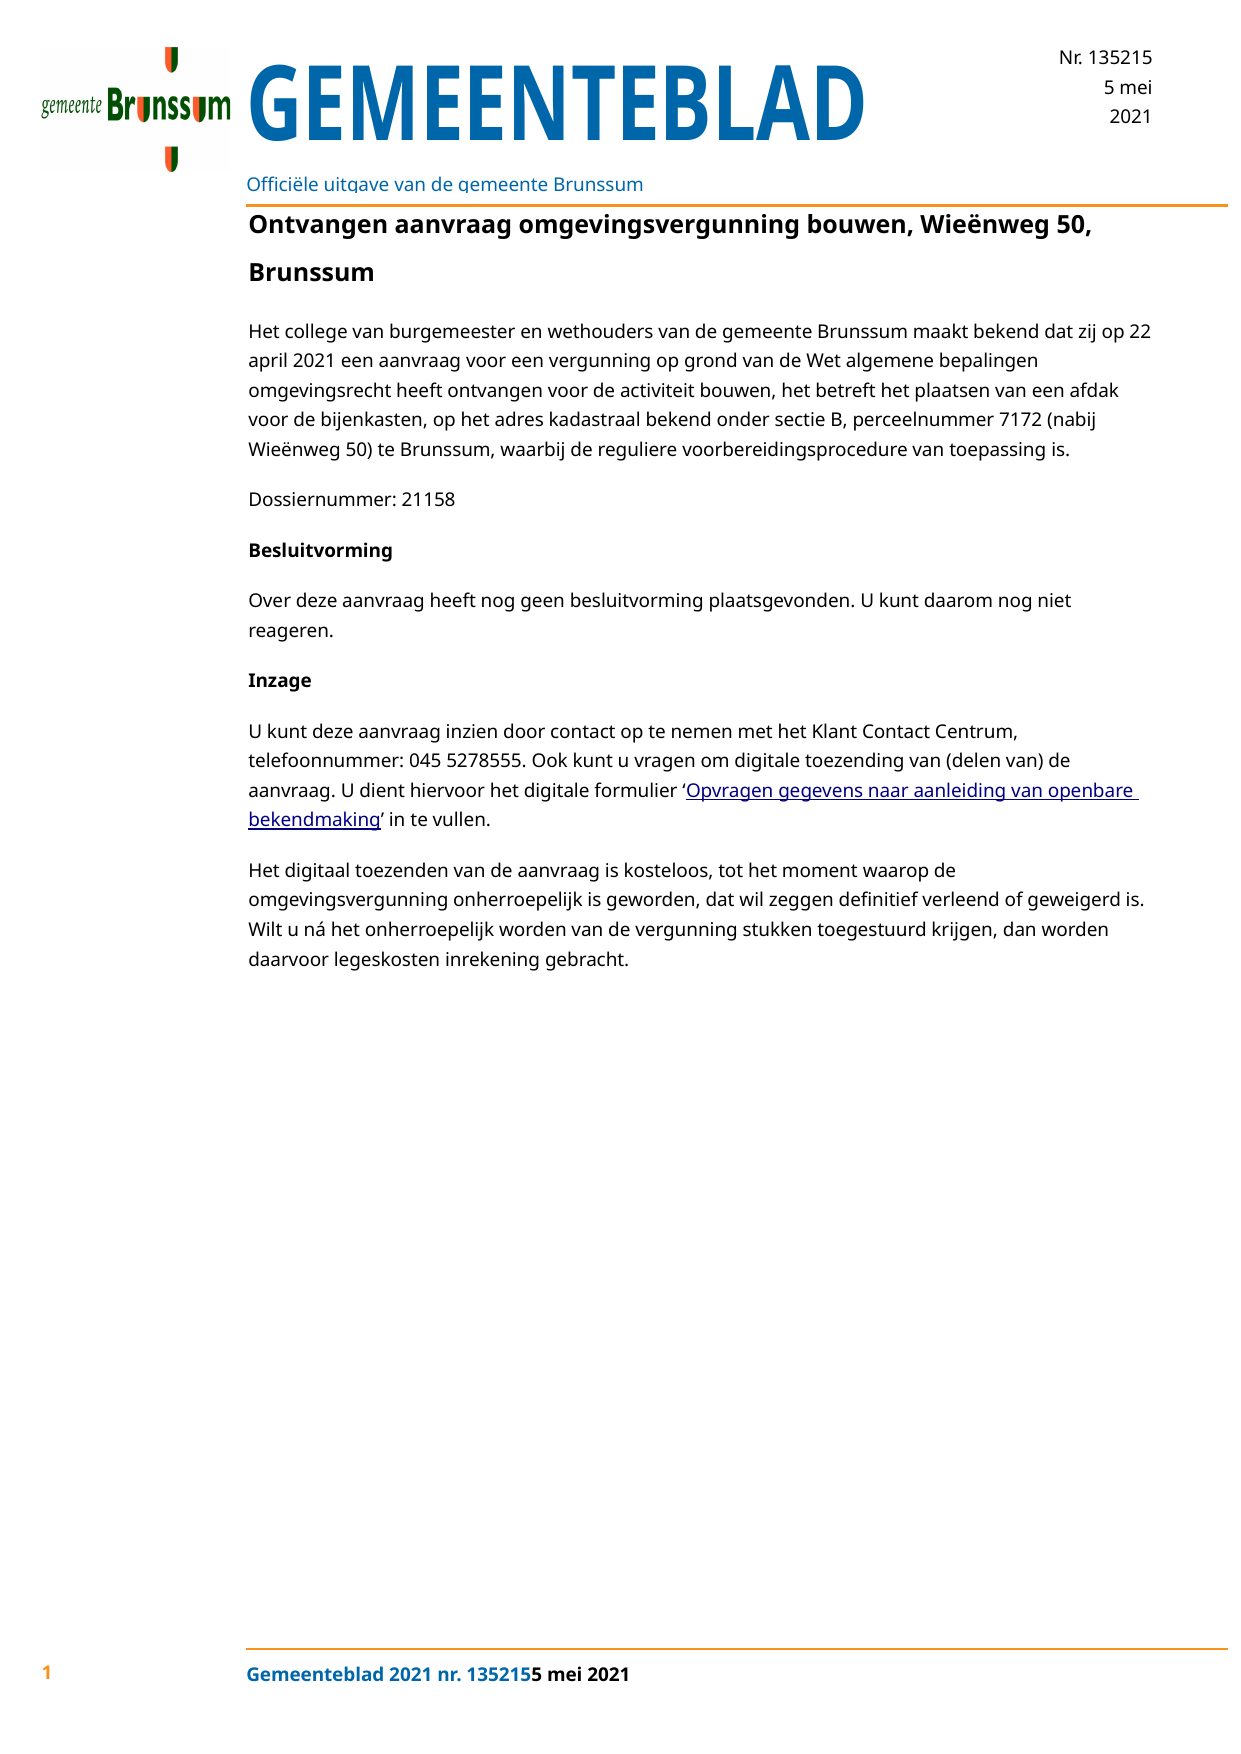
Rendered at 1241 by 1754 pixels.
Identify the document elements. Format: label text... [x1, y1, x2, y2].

text Over deze aanvraag heeft nog geen besluitvorming plaatsgevonden. U kunt daarom nog niet reageren. [248, 587, 1152, 643]
text Inzage [248, 667, 1152, 693]
picture [41, 47, 231, 172]
text Dossiernummer: 21158 [248, 487, 1152, 512]
text Ontvangen aanvraag omgevingsvergunning bouwen, Wieënweg 50, Brunssum [248, 207, 1152, 288]
text U kunt deze aanvraag inzien door contact op te nemen met het Klant Contact Centrum, telefoonnummer: 045 5278555. Ook kunt u vragen om digitale toezending van (delen van) de aanvraag. U dient hiervoor het digitale formulier ‘Opvragen gegevens naar aanleiding van openbare bekendmaking’ in te vullen. [248, 718, 1152, 832]
text Besluitvorming [248, 537, 1152, 563]
text Het college van burgemeester en wethouders van de gemeente Brunssum maakt bekend dat zij op 22 april 2021 een aanvraag voor een vergunning op grond van de Wet algemene bepalingen omgevingsrecht heeft ontvangen voor de activiteit bouwen, het betreft het plaatsen van een afdak voor de bijenkasten, op het adres kadastraal bekend onder sectie B, perceelnummer 7172 (nabij Wieënweg 50) te Brunssum, waarbij de reguliere voorbereidingsprocedure van toepassing is. [248, 318, 1152, 462]
text Het digitaal toezenden van de aanvraag is kosteloos, tot het moment waarop de omgevingsvergunning onherroepelijk is geworden, dat wil zeggen definitief verleend of geweigerd is. Wilt u ná het onherroepelijk worden van de vergunning stukken toegestuurd krijgen, dan worden daarvoor legeskosten inrekening gebracht. [248, 857, 1152, 972]
